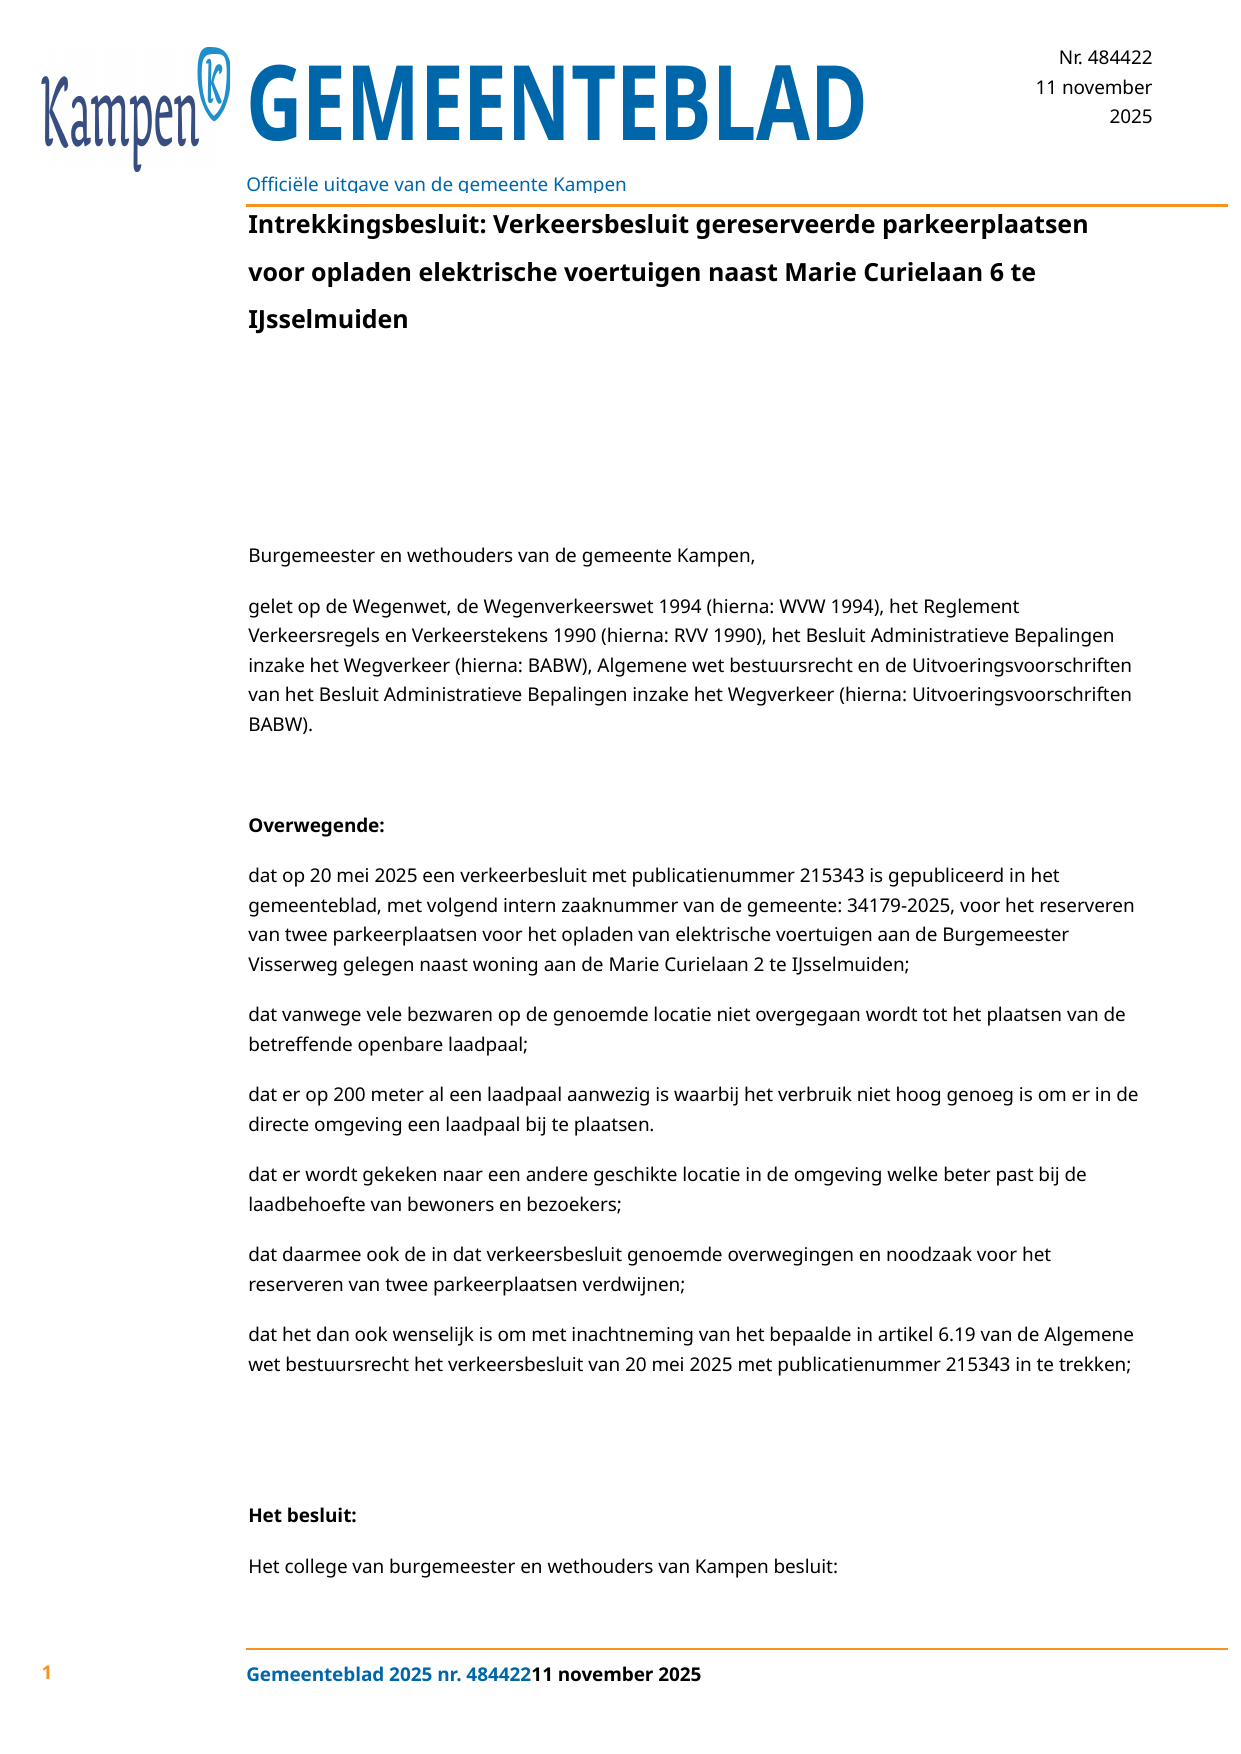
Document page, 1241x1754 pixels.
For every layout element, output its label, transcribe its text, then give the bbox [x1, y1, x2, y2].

text Overwegende: [248, 812, 1152, 838]
text dat op 20 mei 2025 een verkeerbesluit met publicatienummer 215343 is gepubliceerd in het gemeenteblad, met volgend intern zaaknummer van de gemeente: 34179-2025, voor het reserveren van twee parkeerplaatsen voor het opladen van elektrische voertuigen aan de Burgemeester Visserweg gelegen naast woning aan de Marie Curielaan 2 te IJsselmuiden; [248, 862, 1152, 977]
text Burgemeester en wethouders van de gemeente Kampen, [248, 542, 1152, 568]
text dat er wordt gekeken naar een andere geschikte locatie in de omgeving welke beter past bij de laadbehoefte van bewoners en bezoekers; [248, 1162, 1152, 1217]
text gelet op de Wegenwet, de Wegenverkeerswet 1994 (hierna: WVW 1994), het Reglement Verkeersregels en Verkeerstekens 1990 (hierna: RVV 1990), het Besluit Administratieve Bepalingen inzake het Wegverkeer (hierna: BABW), Algemene wet bestuursrecht en de Uitvoeringsvoorschriften van het Besluit Administratieve Bepalingen inzake het Wegverkeer (hierna: Uitvoeringsvoorschriften BABW). [248, 593, 1152, 737]
text Intrekkingsbesluit: Verkeersbesluit gereserveerde parkeerplaatsen voor opladen elektrische voertuigen naast Marie Curielaan 6 te IJsselmuiden [248, 207, 1152, 336]
text dat er op 200 meter al een laadpaal aanwezig is waarbij het verbruik niet hoog genoeg is om er in de directe omgeving een laadpaal bij te plaatsen. [248, 1082, 1152, 1137]
text Het besluit: [248, 1502, 1152, 1528]
text Het college van burgemeester en wethouders van Kampen besluit: [248, 1553, 1152, 1579]
picture [41, 47, 231, 172]
text dat daarmee ook de in dat verkeersbesluit genoemde overwegingen en noodzaak voor het reserveren van twee parkeerplaatsen verdwijnen; [248, 1242, 1152, 1297]
text dat het dan ook wenselijk is om met inachtneming van het bepaalde in artikel 6.19 van de Algemene wet bestuursrecht het verkeersbesluit van 20 mei 2025 met publicatienummer 215343 in te trekken; [248, 1322, 1152, 1377]
text dat vanwege vele bezwaren op de genoemde locatie niet overgegaan wordt tot het plaatsen van de betreffende openbare laadpaal; [248, 1002, 1152, 1057]
